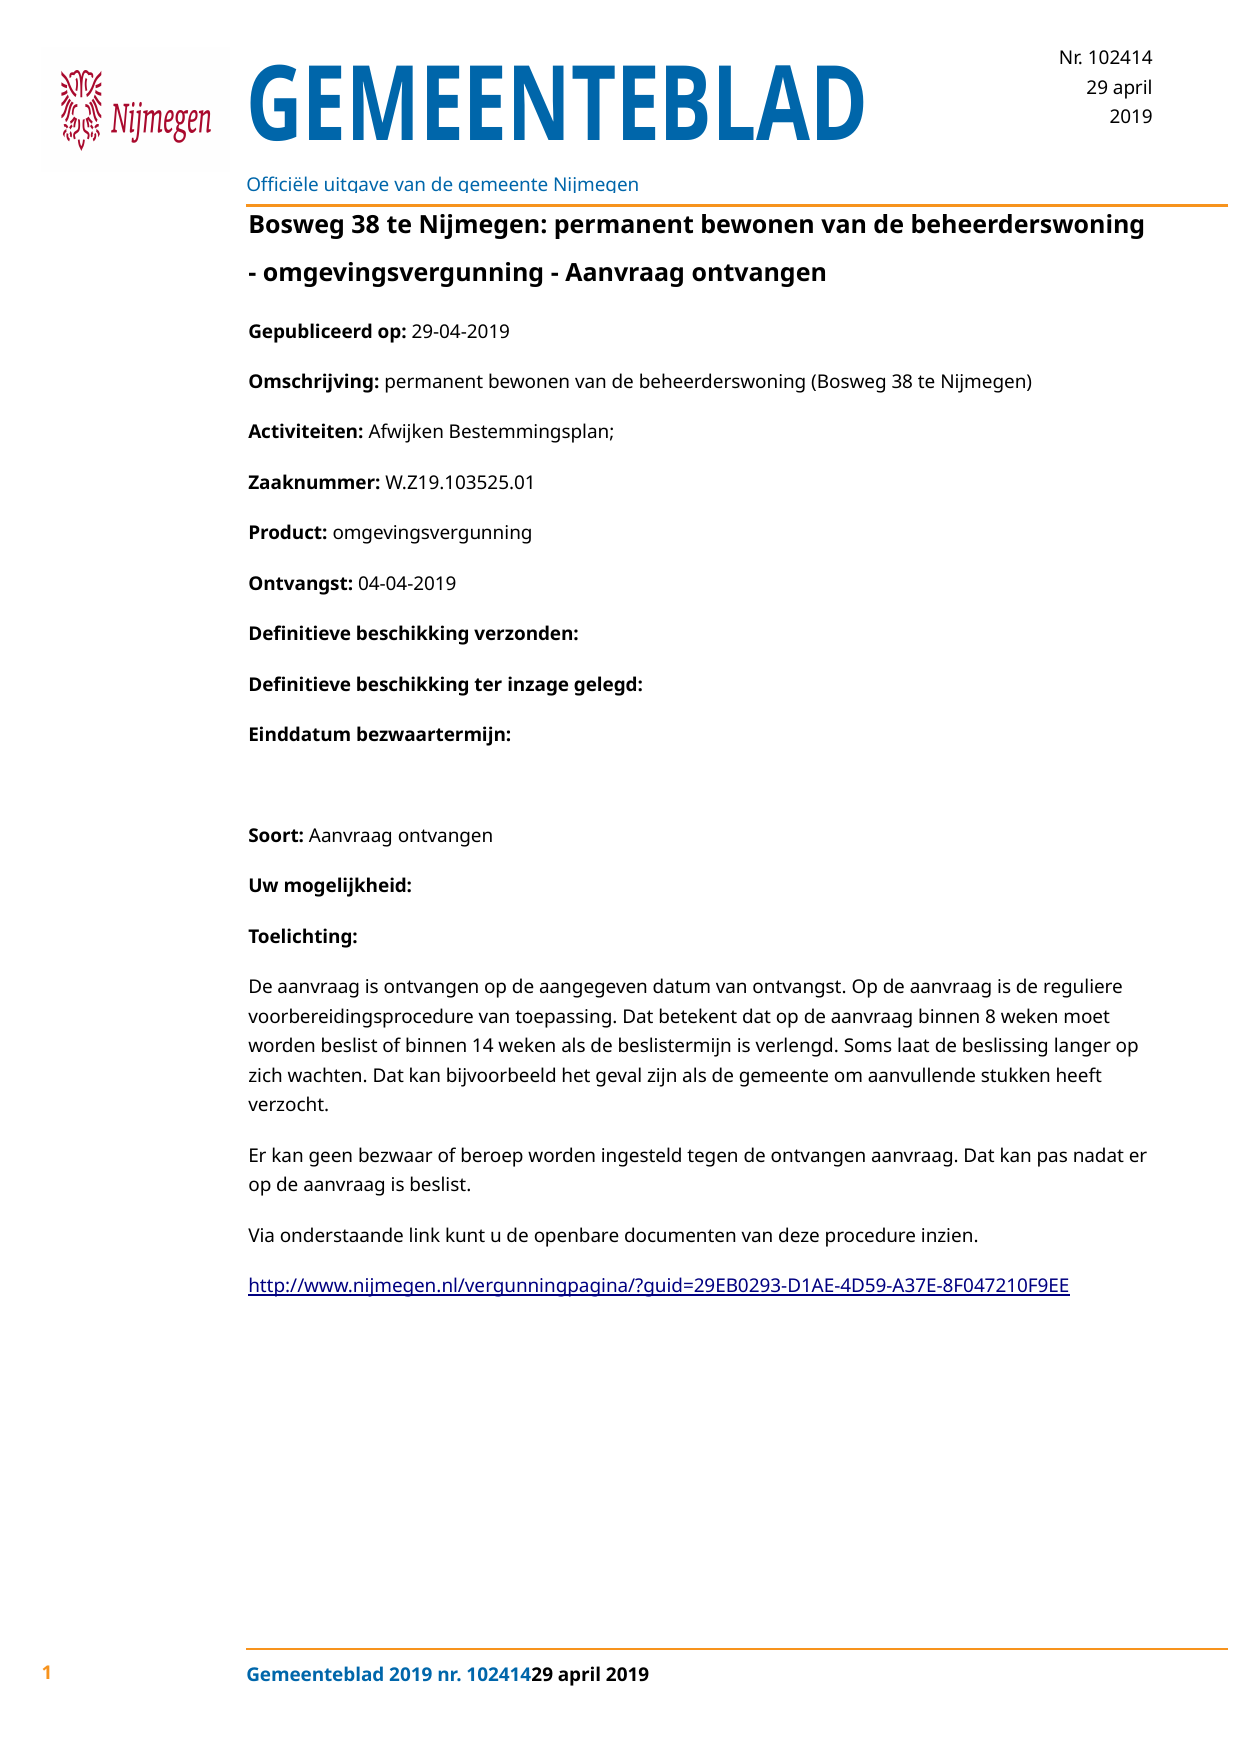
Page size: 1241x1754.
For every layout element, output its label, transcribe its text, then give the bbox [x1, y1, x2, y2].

text Activiteiten: Afwijken Bestemmingsplan; [248, 419, 1152, 444]
text Definitieve beschikking verzonden: [248, 620, 1152, 646]
text Bosweg 38 te Nijmegen: permanent bewonen van de beheerderswoning - omgevingsvergunning - Aanvraag ontvangen [248, 207, 1152, 288]
text http://www.nijmegen.nl/vergunningpagina/?guid=29EB0293-D1AE-4D59-A37E-8F047210F9EE [248, 1272, 1152, 1298]
text Er kan geen bezwaar of beroep worden ingesteld tegen de ontvangen aanvraag. Dat kan pas nadat er op de aanvraag is beslist. [248, 1142, 1152, 1197]
text Toelichting: [248, 923, 1152, 949]
text Ontvangst: 04-04-2019 [248, 570, 1152, 596]
text Product: omgevingsvergunning [248, 519, 1152, 545]
picture [41, 47, 231, 172]
text Definitieve beschikking ter inzage gelegd: [248, 671, 1152, 697]
text De aanvraag is ontvangen op de aangegeven datum van ontvangst. Op de aanvraag is de reguliere voorbereidingsprocedure van toepassing. Dat betekent dat op de aanvraag binnen 8 weken moet worden beslist of binnen 14 weken als de beslistermijn is verlengd. Soms laat de beslissing langer op zich wachten. Dat kan bijvoorbeeld het geval zijn als de gemeente om aanvullende stukken heeft verzocht. [248, 973, 1152, 1117]
text Via onderstaande link kunt u de openbare documenten van deze procedure inzien. [248, 1222, 1152, 1248]
text Zaaknummer: W.Z19.103525.01 [248, 469, 1152, 495]
text Einddatum bezwaartermijn: [248, 721, 1152, 747]
text Uw mogelijkheid: [248, 872, 1152, 898]
text Omschrijving: permanent bewonen van de beheerderswoning (Bosweg 38 te Nijmegen) [248, 368, 1152, 394]
text Gepubliceerd op: 29-04-2019 [248, 318, 1152, 344]
text Soort: Aanvraag ontvangen [248, 822, 1152, 848]
